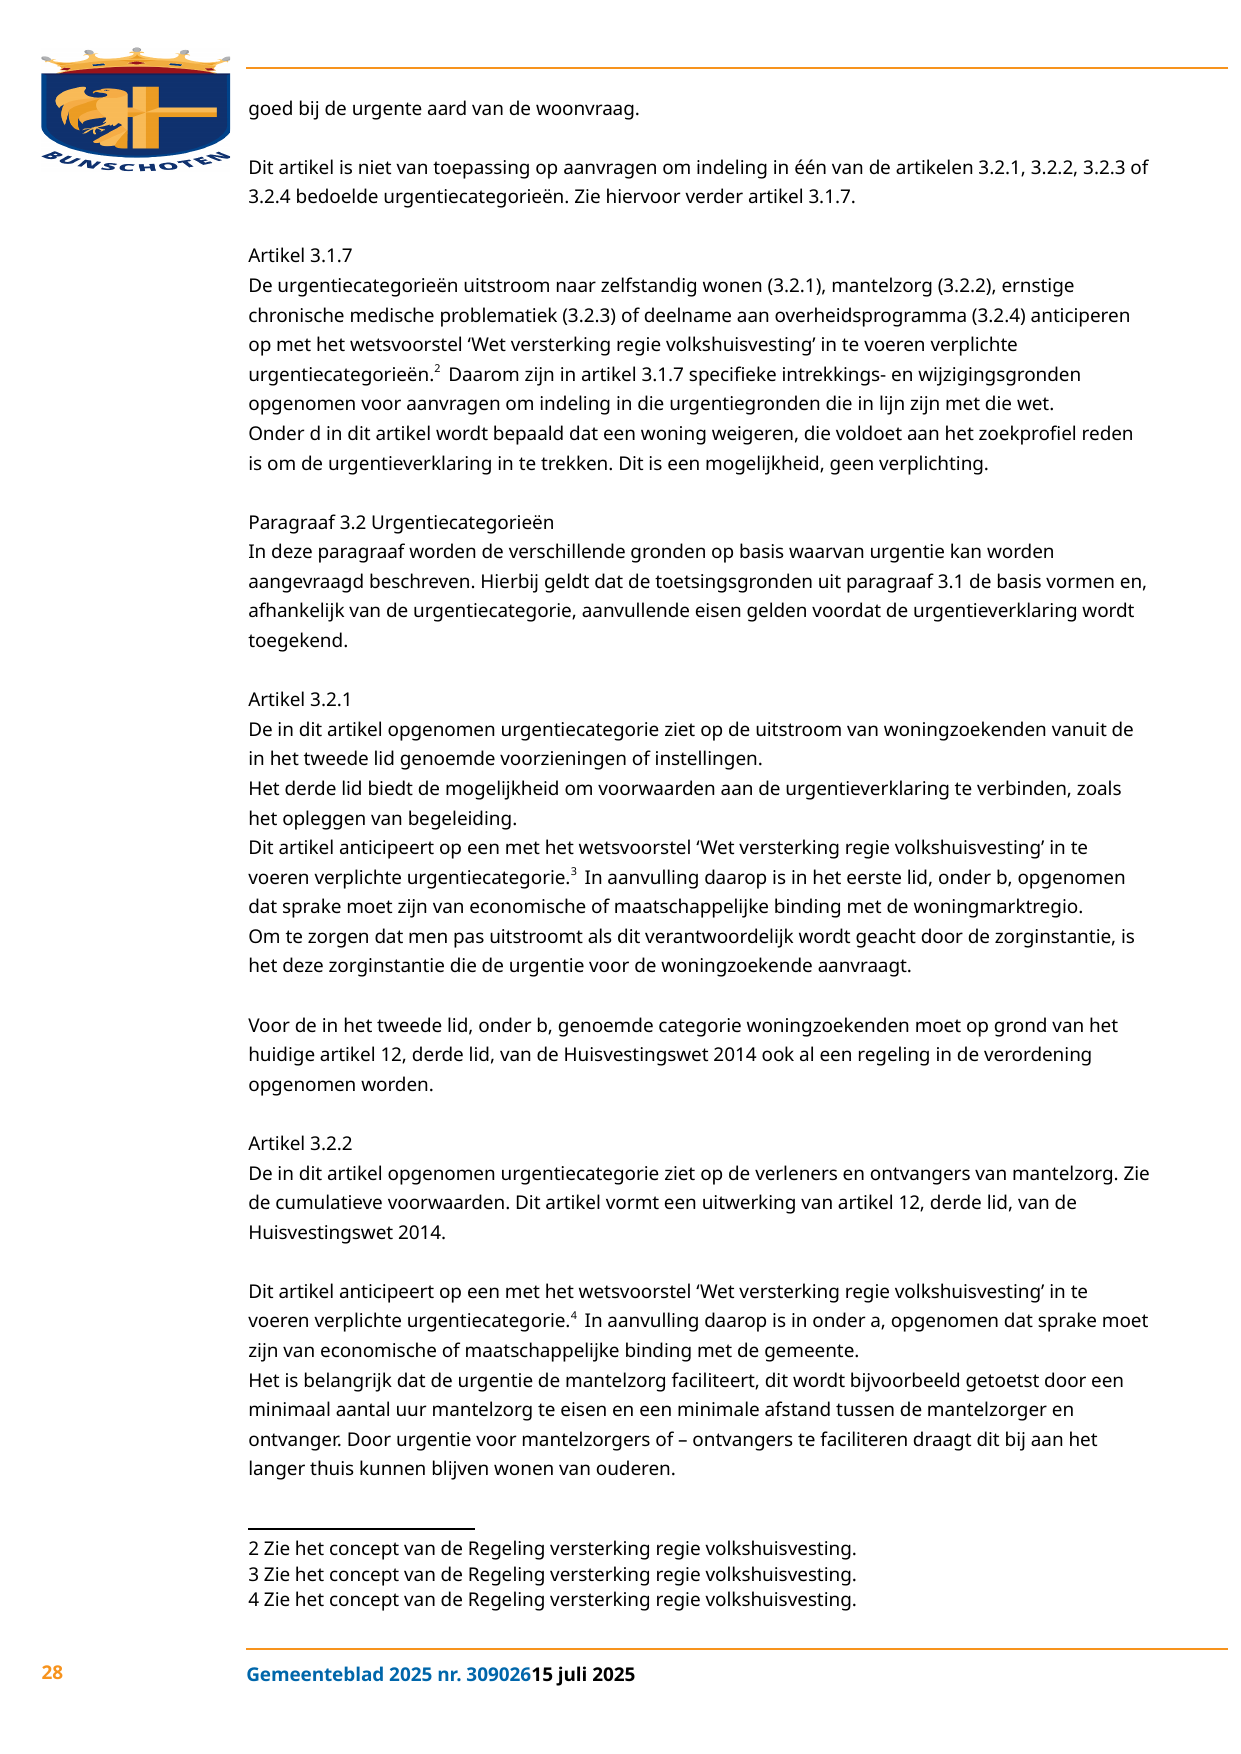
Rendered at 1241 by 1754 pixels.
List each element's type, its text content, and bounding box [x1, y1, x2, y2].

text De in dit artikel opgenomen urgentiecategorie ziet op de verleners en ontvangers van mantelzorg. Zie de cumulatieve voorwaarden. Dit artikel vormt een uitwerking van artikel 12, derde lid, van de Huisvestingswet 2014. [248, 1160, 1152, 1245]
text Artikel 3.2.2 [248, 1130, 1152, 1156]
text In deze paragraaf worden de verschillende gronden op basis waarvan urgentie kan worden aangevraagd beschreven. Hierbij geldt dat de toetsingsgronden uit paragraaf 3.1 de basis vormen en, afhankelijk van de urgentiecategorie, aanvullende eisen gelden voordat de urgentieverklaring wordt toegekend. [248, 538, 1152, 653]
text Voor de in het tweede lid, onder b, genoemde categorie woningzoekenden moet op grond van het huidige artikel 12, derde lid, van de Huisvestingswet 2014 ook al een regeling in de verordening opgenomen worden. [248, 1012, 1152, 1097]
text Dit artikel is niet van toepassing op aanvragen om indeling in één van de artikelen 3.2.1, 3.2.2, 3.2.3 of 3.2.4 bedoelde urgentiecategorieën. Zie hiervoor verder artikel 3.1.7. [248, 154, 1152, 209]
text De in dit artikel opgenomen urgentiecategorie ziet op de uitstroom van woningzoekenden vanuit de in het tweede lid genoemde voorzieningen of instellingen. [248, 716, 1152, 771]
text Het derde lid biedt de mogelijkheid om voorwaarden aan de urgentieverklaring te verbinden, zoals het opleggen van begeleiding. [248, 775, 1152, 831]
text De urgentiecategorieën uitstroom naar zelfstandig wonen (3.2.1), mantelzorg (3.2.2), ernstige chronische medische problematiek (3.2.3) of deelname aan overheidsprogramma (3.2.4) anticiperen op met het wetsvoorstel ‘Wet versterking regie volkshuisvesting’ in te voeren verplichte urgentiecategorieën. Daarom zijn in artikel 3.1.7 specifieke intrekkings- en wijzigingsgronden opgenomen voor aanvragen om indeling in die urgentiegronden die in lijn zijn met die wet. [248, 272, 1152, 416]
text Onder d in dit artikel wordt bepaald dat een woning weigeren, die voldoet aan het zoekprofiel reden is om de urgentieverklaring in te trekken. Dit is een mogelijkheid, geen verplichting. [248, 420, 1152, 476]
text Zie het concept van de Regeling versterking regie volkshuisvesting. [248, 1586, 1152, 1612]
text Om te zorgen dat men pas uitstroomt als dit verantwoordelijk wordt geacht door de zorginstantie, is het deze zorginstantie die de urgentie voor de woningzoekende aanvraagt. [248, 923, 1152, 978]
text Artikel 3.1.7 [248, 243, 1152, 268]
text Het is belangrijk dat de urgentie de mantelzorg faciliteert, dit wordt bijvoorbeeld getoetst door een minimaal aantal uur mantelzorg te eisen en een minimale afstand tussen de mantelzorger en ontvanger. Door urgentie voor mantelzorgers of – ontvangers te faciliteren draagt dit bij aan het langer thuis kunnen blijven wonen van ouderen. [248, 1367, 1152, 1481]
text Dit artikel anticipeert op een met het wetsvoorstel ‘Wet versterking regie volkshuisvesting’ in te voeren verplichte urgentiecategorie. In aanvulling daarop is in onder a, opgenomen dat sprake moet zijn van economische of maatschappelijke binding met de gemeente. [248, 1278, 1152, 1363]
text Zie het concept van de Regeling versterking regie volkshuisvesting. [248, 1535, 1152, 1561]
picture [41, 47, 231, 172]
text goed bij de urgente aard van de woonvraag. [248, 95, 1152, 121]
text Paragraaf 3.2 Urgentiecategorieën [248, 509, 1152, 535]
text Dit artikel anticipeert op een met het wetsvoorstel ‘Wet versterking regie volkshuisvesting’ in te voeren verplichte urgentiecategorie. In aanvulling daarop is in het eerste lid, onder b, opgenomen dat sprake moet zijn van economische of maatschappelijke binding met de woningmarktregio. [248, 834, 1152, 919]
text Artikel 3.2.1 [248, 686, 1152, 712]
text Zie het concept van de Regeling versterking regie volkshuisvesting. [248, 1561, 1152, 1586]
